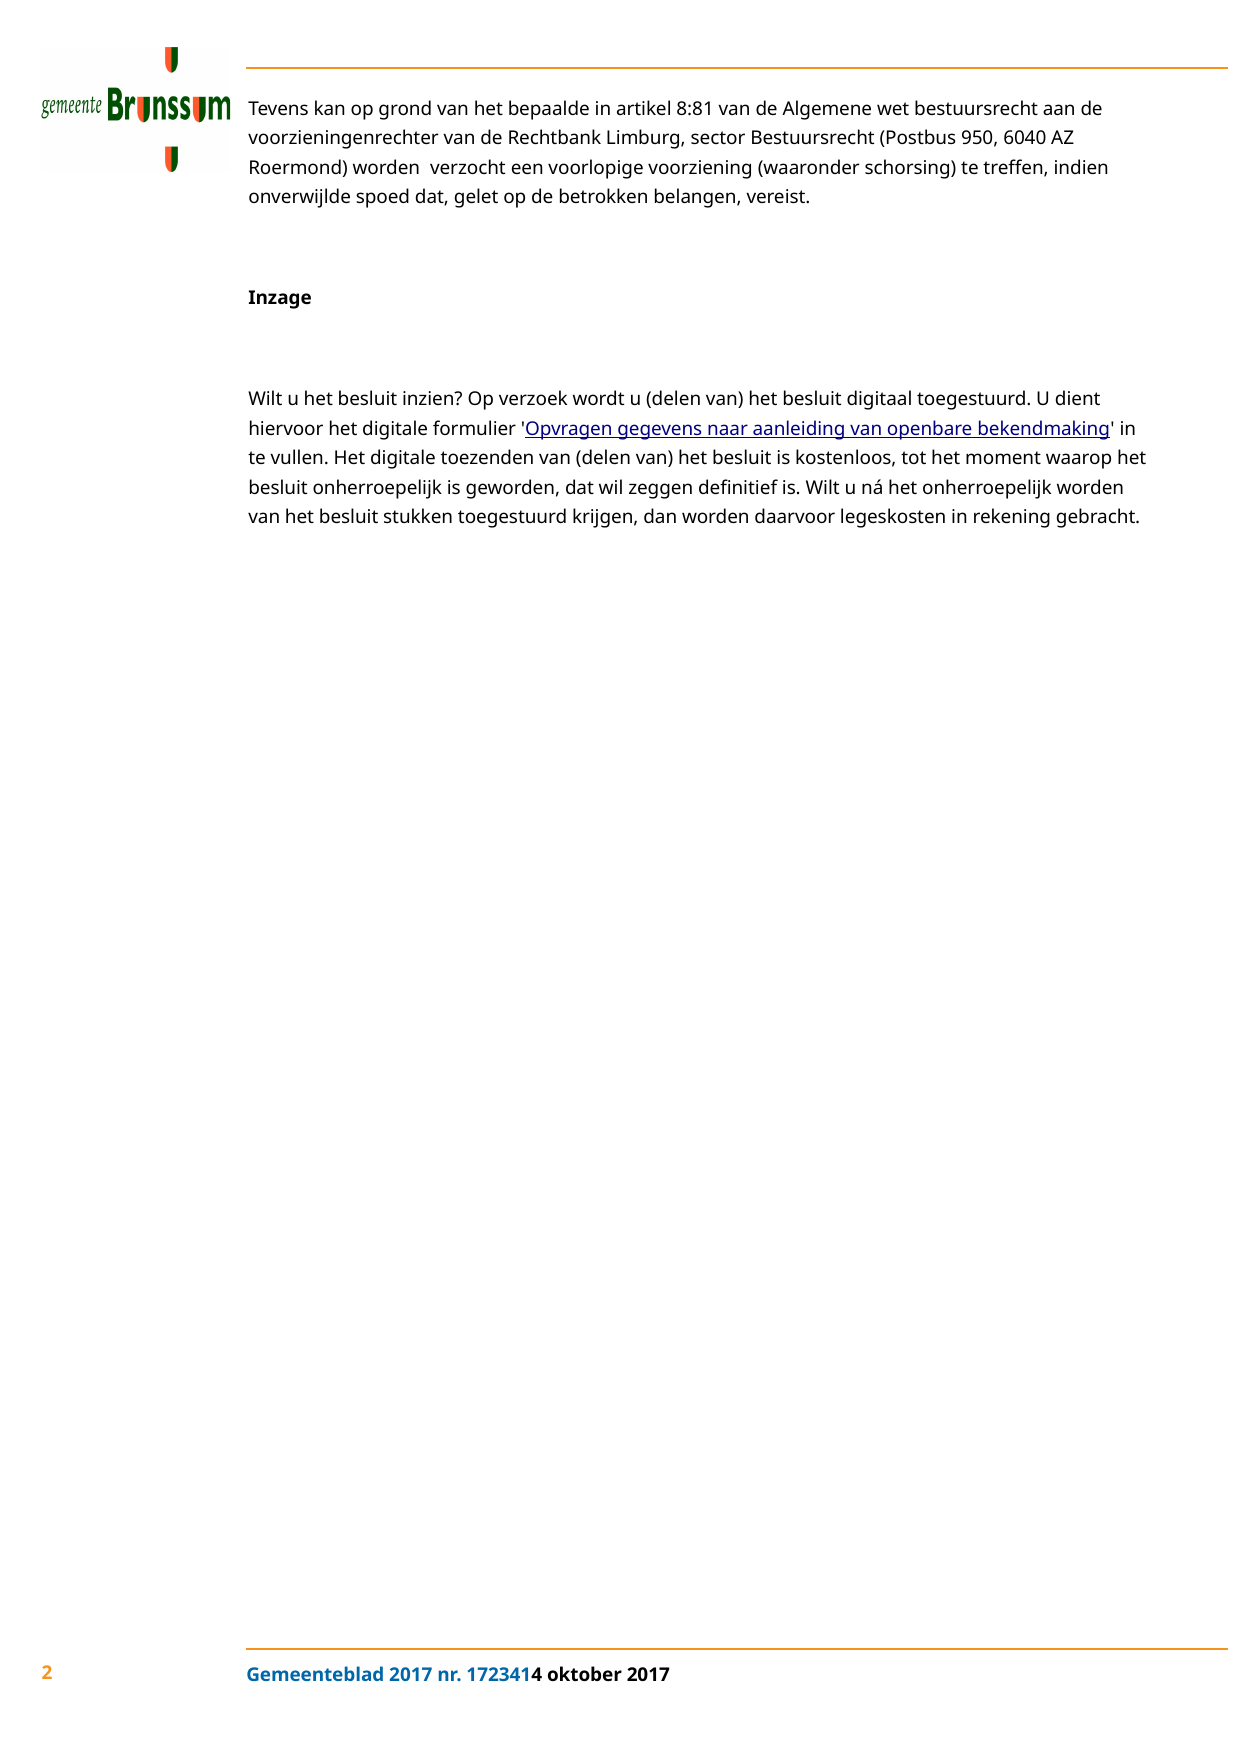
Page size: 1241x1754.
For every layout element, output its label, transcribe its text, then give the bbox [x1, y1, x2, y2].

text Tevens kan op grond van het bepaalde in artikel 8:81 van de Algemene wet bestuursrecht aan de voorzieningenrechter van de Rechtbank Limburg, sector Bestuursrecht (Postbus 950, 6040 AZ Roermond) worden verzocht een voorlopige voorziening (waaronder schorsing) te treffen, indien onverwijlde spoed dat, gelet op de betrokken belangen, vereist. [248, 95, 1152, 209]
text Inzage [248, 284, 1152, 310]
text Wilt u het besluit inzien? Op verzoek wordt u (delen van) het besluit digitaal toegestuurd. U dient hiervoor het digitale formulier 'Opvragen gegevens naar aanleiding van openbare bekendmaking' in te vullen. Het digitale toezenden van (delen van) het besluit is kostenloos, tot het moment waarop het besluit onherroepelijk is geworden, dat wil zeggen definitief is. Wilt u ná het onherroepelijk worden van het besluit stukken toegestuurd krijgen, dan worden daarvoor legeskosten in rekening gebracht. [248, 385, 1152, 529]
picture [41, 47, 231, 172]
